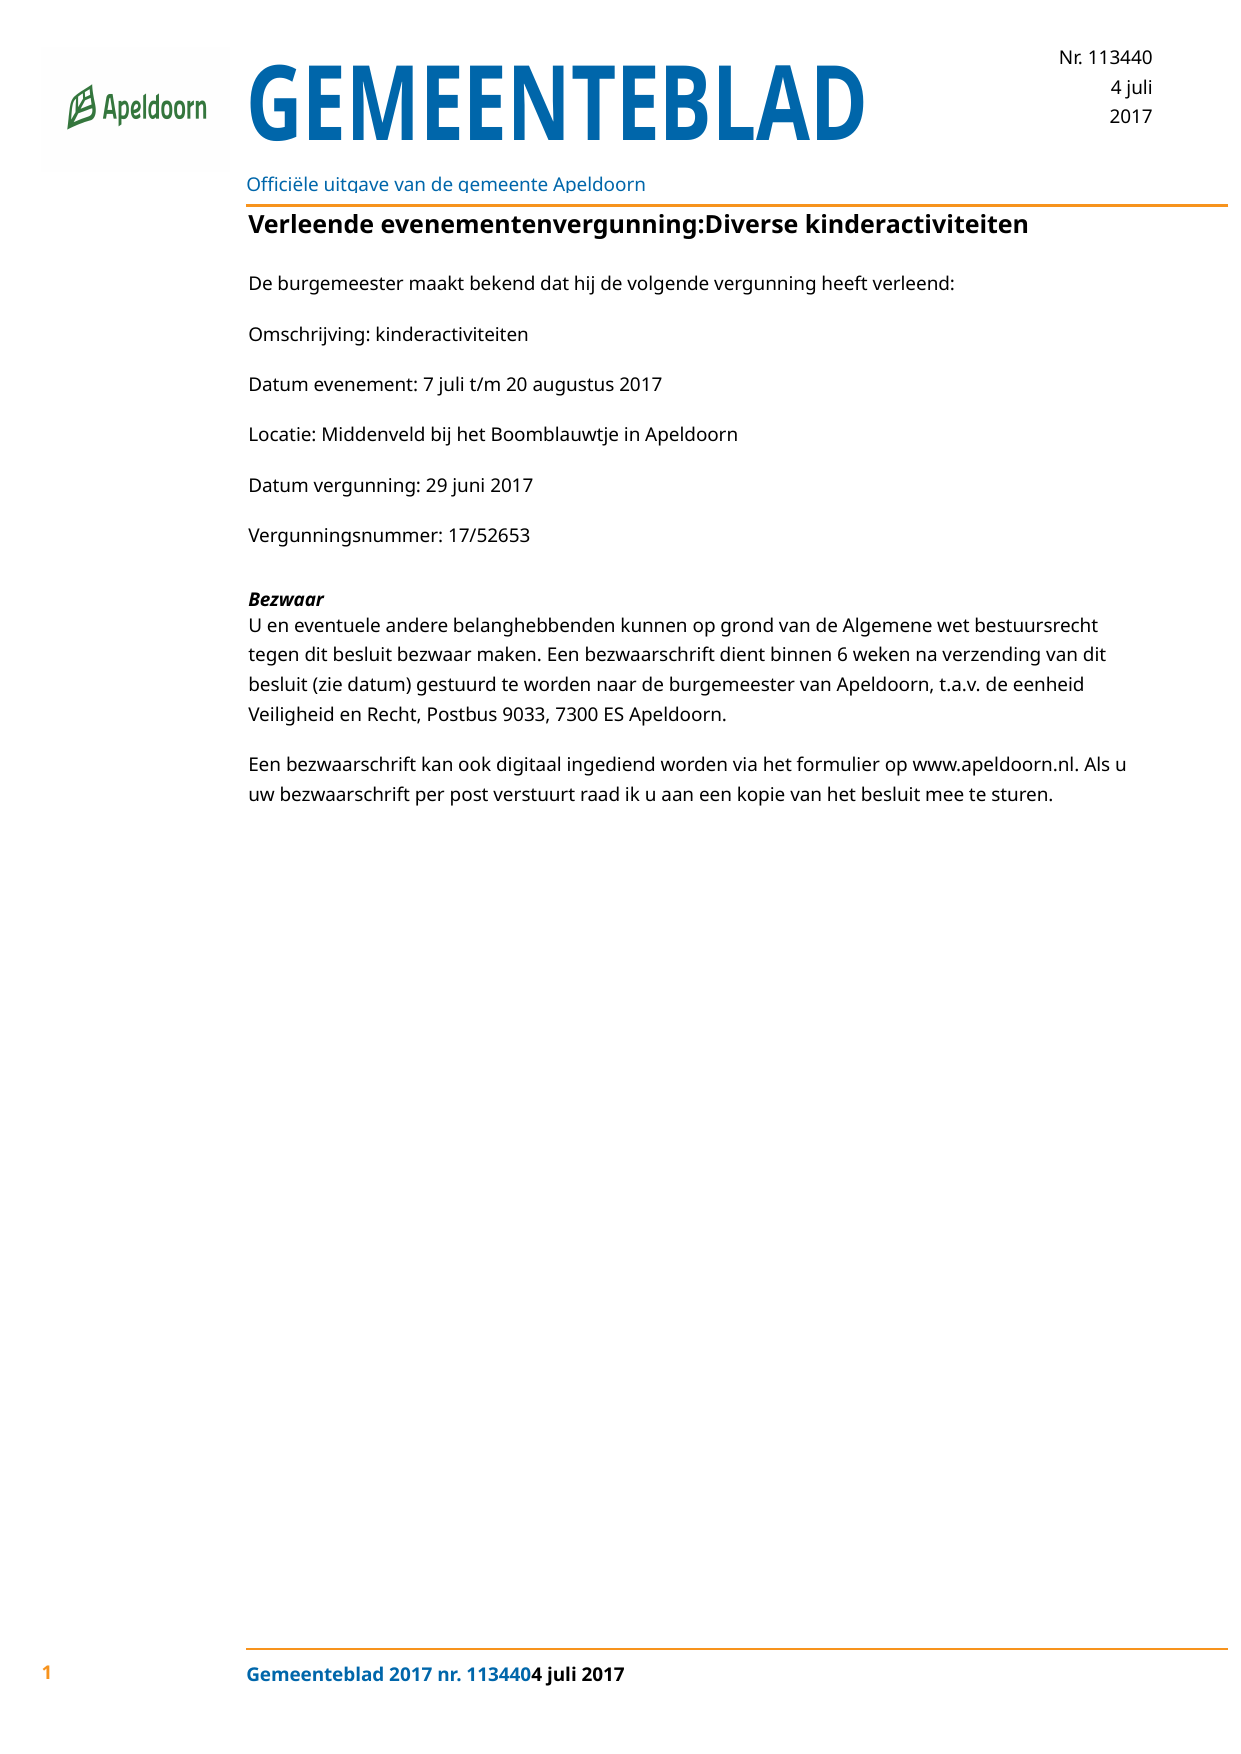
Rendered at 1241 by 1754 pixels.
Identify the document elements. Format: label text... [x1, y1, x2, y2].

text Een bezwaarschrift kan ook digitaal ingediend worden via het formulier op www.apeldoorn.nl. Als u uw bezwaarschrift per post verstuurt raad ik u aan een kopie van het besluit mee te sturen. [248, 751, 1152, 807]
text Verleende evenementenvergunning:Diverse kinderactiviteiten [248, 207, 1152, 241]
text Vergunningsnummer: 17/52653 [248, 522, 1152, 548]
text Bezwaar [248, 586, 1152, 612]
text Datum evenement: 7 juli t/m 20 augustus 2017 [248, 371, 1152, 397]
text Locatie: Middenveld bij het Boomblauwtje in Apeldoorn [248, 422, 1152, 447]
text De burgemeester maakt bekend dat hij de volgende vergunning heeft verleend: [248, 270, 1152, 296]
text Omschrijving: kinderactiviteiten [248, 321, 1152, 346]
text Datum vergunning: 29 juni 2017 [248, 472, 1152, 498]
picture [41, 47, 231, 172]
text U en eventuele andere belanghebbenden kunnen op grond van de Algemene wet bestuursrecht tegen dit besluit bezwaar maken. Een bezwaarschrift dient binnen 6 weken na verzending van dit besluit (zie datum) gestuurd te worden naar de burgemeester van Apeldoorn, t.a.v. de eenheid Veiligheid en Recht, Postbus 9033, 7300 ES Apeldoorn. [248, 612, 1152, 727]
